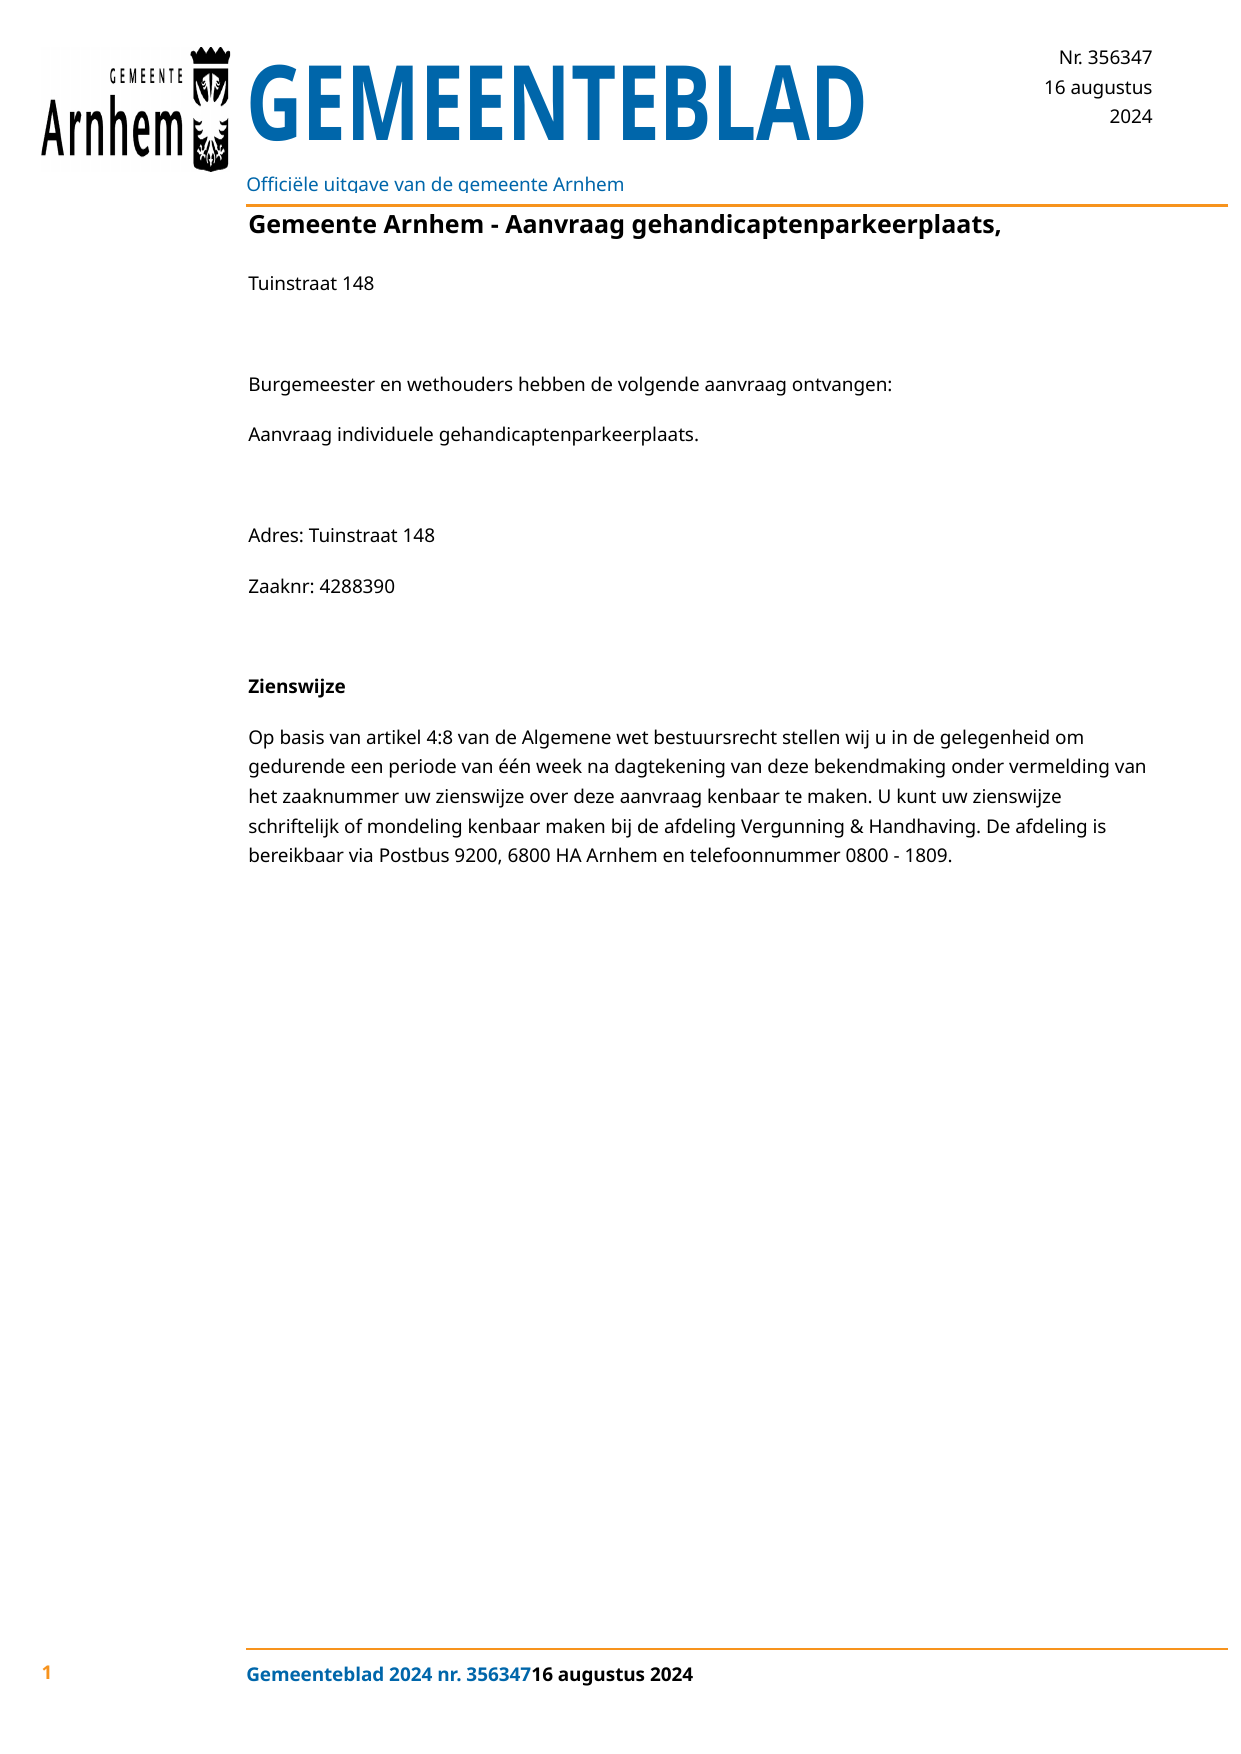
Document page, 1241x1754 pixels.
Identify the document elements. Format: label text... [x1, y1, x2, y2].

text Zienswijze [248, 674, 1152, 699]
text Aanvraag individuele gehandicaptenparkeerplaats. [248, 422, 1152, 447]
text Adres: Tuinstraat 148 [248, 522, 1152, 548]
text Tuinstraat 148 [248, 270, 1152, 296]
text Burgemeester en wethouders hebben de volgende aanvraag ontvangen: [248, 371, 1152, 397]
text Op basis van artikel 4:8 van de Algemene wet bestuursrecht stellen wij u in de gelegenheid om gedurende een periode van één week na dagtekening van deze bekendmaking onder vermelding van het zaaknummer uw zienswijze over deze aanvraag kenbaar te maken. U kunt uw zienswijze schriftelijk of mondeling kenbaar maken bij de afdeling Vergunning & Handhaving. De afdeling is bereikbaar via Postbus 9200, 6800 HA Arnhem en telefoonnummer 0800 - 1809. [248, 724, 1152, 868]
picture [41, 47, 231, 172]
text Gemeente Arnhem - Aanvraag gehandicaptenparkeerplaats, [248, 207, 1152, 241]
text Zaaknr: 4288390 [248, 573, 1152, 598]
